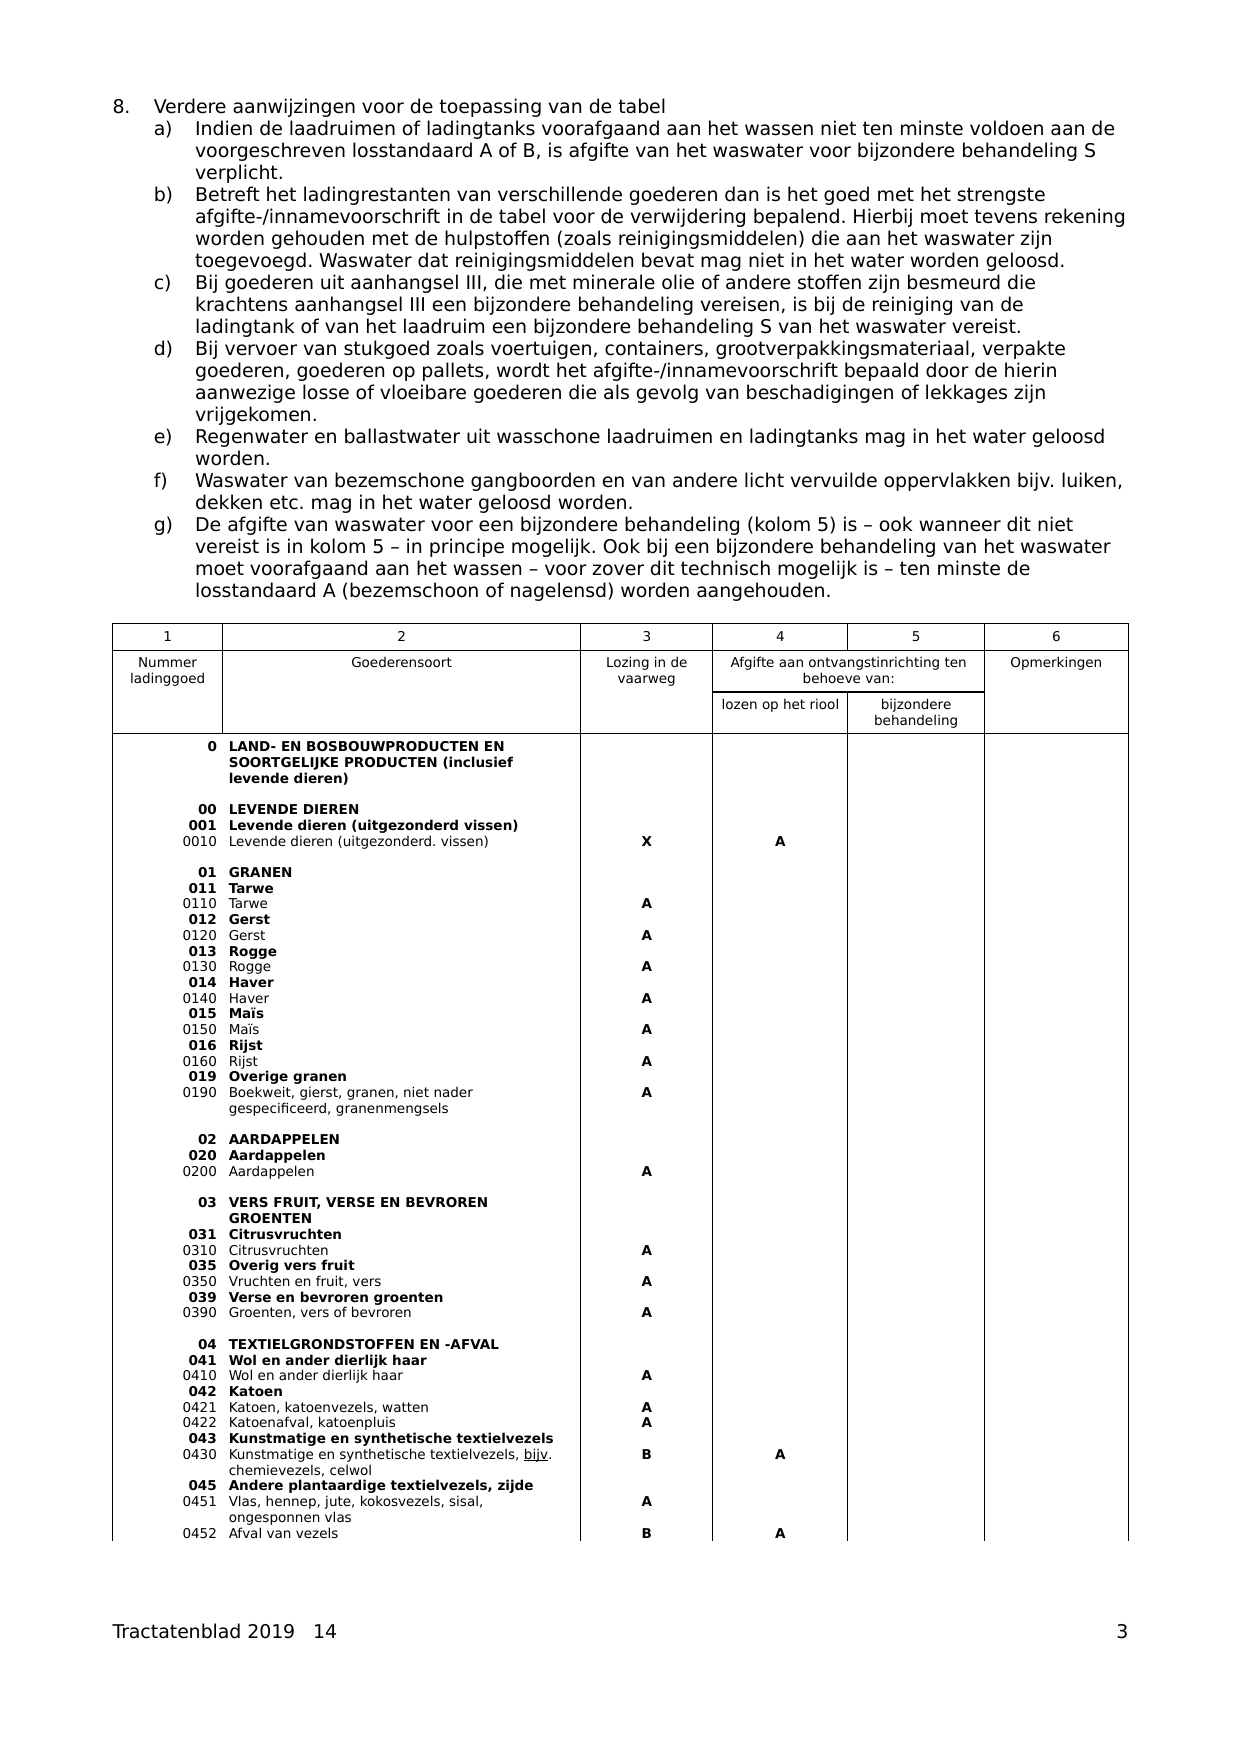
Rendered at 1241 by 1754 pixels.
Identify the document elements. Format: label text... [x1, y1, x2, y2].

table_cell 0452 [113, 1525, 222, 1541]
table_cell [985, 1164, 1128, 1179]
table_cell 012 [113, 912, 222, 928]
table_cell [713, 1353, 847, 1368]
table_cell Gerst [223, 912, 580, 928]
table_cell [985, 1179, 1128, 1195]
table_cell VERS FRUIT, VERSE EN BEVROREN GROENTEN [223, 1195, 580, 1227]
table_cell [848, 818, 984, 833]
table_cell A [581, 1368, 712, 1384]
table_cell [713, 1305, 847, 1321]
table_cell [848, 1054, 984, 1069]
table_cell [713, 944, 847, 959]
table_cell [581, 1321, 712, 1337]
table_cell [848, 991, 984, 1006]
table_cell [848, 1305, 984, 1321]
table_cell GRANEN [223, 865, 580, 881]
table_cell [713, 1258, 847, 1274]
table_cell [985, 959, 1128, 975]
table_cell [848, 1164, 984, 1179]
table_cell A [713, 833, 847, 849]
table_cell [713, 1431, 847, 1447]
table_cell 011 [113, 881, 222, 896]
table_cell [985, 833, 1128, 849]
table_cell Goederensoort [223, 651, 580, 733]
table_cell [848, 975, 984, 991]
table_cell [113, 786, 222, 802]
table_cell 0410 [113, 1368, 222, 1384]
table_cell [848, 1227, 984, 1242]
table_cell [581, 1148, 712, 1164]
table_cell A [581, 1400, 712, 1415]
table_cell [985, 1274, 1128, 1289]
table_cell [985, 1290, 1128, 1305]
table_cell [848, 833, 984, 849]
table_cell [713, 1400, 847, 1415]
table_cell Rogge [223, 944, 580, 959]
table_cell [985, 802, 1128, 818]
table_cell [848, 1006, 984, 1022]
table_cell Rijst [223, 1038, 580, 1053]
table_cell [848, 1195, 984, 1227]
table_cell [713, 1478, 847, 1494]
table_cell [223, 786, 580, 802]
table_cell [713, 865, 847, 881]
table_cell [713, 1274, 847, 1289]
table_cell [581, 1227, 712, 1242]
table_cell [985, 881, 1128, 896]
table_cell Rijst [223, 1054, 580, 1069]
table_header 2 [223, 624, 580, 649]
table_cell X [581, 833, 712, 849]
table_cell [713, 1337, 847, 1352]
table_cell [985, 1085, 1128, 1116]
table_cell A [581, 1274, 712, 1289]
table_cell 014 [113, 975, 222, 991]
table_cell [713, 975, 847, 991]
table_cell [848, 1494, 984, 1525]
text a) Indien de laadruimen of ladingtanks voorafgaand aan het wassen niet ten minste voldoen aan de voorgeschreven losstandaard A of B, is afgifte van het waswater voor bijzondere behandeling S verplicht. [153, 118, 1128, 184]
table_cell Katoen, katoenvezels, watten [223, 1400, 580, 1415]
table_cell [581, 881, 712, 896]
table_cell 0390 [113, 1305, 222, 1321]
table_cell [581, 1006, 712, 1022]
table_cell Maïs [223, 1006, 580, 1022]
table_cell A [581, 1022, 712, 1038]
table_cell [848, 1148, 984, 1164]
table_cell Boekweit, gierst, granen, niet nader gespecificeerd, granenmengsels [223, 1085, 580, 1116]
table_cell [713, 912, 847, 928]
table_cell 0160 [113, 1054, 222, 1069]
table_header 1 [113, 624, 222, 649]
table_cell Opmerkingen [985, 651, 1128, 733]
table_cell [581, 849, 712, 865]
table_cell [985, 1447, 1128, 1478]
table_cell [581, 818, 712, 833]
table_cell 0430 [113, 1447, 222, 1478]
table_cell [581, 1179, 712, 1195]
text e) Regenwater en ballastwater uit wasschone laadruimen en ladingtanks mag in het water geloosd worden. [153, 426, 1128, 469]
table_cell 039 [113, 1290, 222, 1305]
table_cell [713, 1148, 847, 1164]
table_cell 0421 [113, 1400, 222, 1415]
table_cell [848, 1179, 984, 1195]
table_cell [581, 786, 712, 802]
table_cell 03 [113, 1195, 222, 1227]
table_cell [985, 975, 1128, 991]
table_cell A [581, 1494, 712, 1525]
table_cell [985, 1494, 1128, 1525]
table_cell [848, 1337, 984, 1352]
table_cell A [581, 1415, 712, 1431]
table_cell 045 [113, 1478, 222, 1494]
table_cell [985, 1525, 1128, 1541]
table_cell 015 [113, 1006, 222, 1022]
table_cell [985, 1116, 1128, 1132]
table_cell [581, 1353, 712, 1368]
table_cell [848, 959, 984, 975]
table_cell [113, 1116, 222, 1132]
table_cell B [581, 1447, 712, 1478]
table_cell [581, 975, 712, 991]
table_cell Rogge [223, 959, 580, 975]
table_cell [713, 959, 847, 975]
table_cell [581, 912, 712, 928]
table_cell [713, 1195, 847, 1227]
table_cell [848, 1353, 984, 1368]
table_cell [985, 1400, 1128, 1415]
table_cell [713, 1132, 847, 1148]
table_cell [985, 1227, 1128, 1242]
table_cell [848, 1384, 984, 1399]
table_cell [848, 1368, 984, 1384]
table_cell A [581, 991, 712, 1006]
table_cell [223, 849, 580, 865]
table_cell Tarwe [223, 881, 580, 896]
table_cell A [581, 1085, 712, 1116]
table_cell Haver [223, 991, 580, 1006]
table_cell Citrusvruchten [223, 1242, 580, 1258]
table_cell [848, 928, 984, 943]
table_cell [985, 1321, 1128, 1337]
table_cell A [581, 959, 712, 975]
table_cell [581, 1116, 712, 1132]
table_cell AARDAPPELEN [223, 1132, 580, 1148]
table_cell [985, 1431, 1128, 1447]
table_cell Kunstmatige en synthetische textielvezels [223, 1431, 580, 1447]
table_cell [848, 912, 984, 928]
table_cell Kunstmatige en synthetische textielvezels, bijv. chemievezels, celwol [223, 1447, 580, 1478]
table_cell [848, 1242, 984, 1258]
table_cell Afgifte aan ontvangstinrichting ten behoeve van: [713, 651, 984, 691]
table_cell Levende dieren (uitgezonderd. vissen) [223, 833, 580, 849]
table_cell [848, 1038, 984, 1053]
table_cell [713, 991, 847, 1006]
table_cell [848, 1415, 984, 1431]
table_cell 04 [113, 1337, 222, 1352]
table_cell LAND- EN BOSBOUWPRODUCTEN EN SOORTGELIJKE PRODUCTEN (inclusief levende dieren) [223, 734, 580, 786]
table_cell [985, 734, 1128, 786]
table_cell [985, 944, 1128, 959]
text g) De afgifte van waswater voor een bijzondere behandeling (kolom 5) is – ook wanneer dit niet vereist is in kolom 5 – in principe mogelijk. Ook bij een bijzondere behandeling van het waswater moet voorafgaand aan het wassen – voor zover dit technisch mogelijk is – ten minste de losstandaard A (bezemschoon of nagelensd) worden aangehouden. [153, 513, 1128, 601]
table_cell 042 [113, 1384, 222, 1399]
table_cell [985, 849, 1128, 865]
table_cell [985, 1132, 1128, 1148]
table_cell Overig vers fruit [223, 1258, 580, 1274]
table_cell [713, 1494, 847, 1525]
table_cell lozen op het riool [713, 693, 847, 733]
table_cell Citrusvruchten [223, 1227, 580, 1242]
table_cell 0140 [113, 991, 222, 1006]
table_cell 0190 [113, 1085, 222, 1116]
table_cell [223, 1116, 580, 1132]
table_cell [581, 1337, 712, 1352]
table_cell [848, 849, 984, 865]
table_cell [713, 734, 847, 786]
table_cell TEXTIELGRONDSTOFFEN EN -AFVAL [223, 1337, 580, 1352]
table_cell [713, 896, 847, 912]
table_cell 041 [113, 1353, 222, 1368]
table_cell Tarwe [223, 896, 580, 912]
table_cell 0350 [113, 1274, 222, 1289]
table_cell [985, 928, 1128, 943]
table_cell [985, 786, 1128, 802]
table_cell [848, 1478, 984, 1494]
table_cell [713, 1290, 847, 1305]
table_cell A [713, 1525, 847, 1541]
table_cell [848, 865, 984, 881]
text d) Bij vervoer van stukgoed zoals voertuigen, containers, grootverpakkingsmateriaal, verpakte goederen, goederen op pallets, wordt het afgifte-/innamevoorschrift bepaald door de hierin aanwezige losse of vloeibare goederen die als gevolg van beschadigingen of lekkages zijn vrijgekomen. [153, 338, 1128, 426]
table_cell [985, 1337, 1128, 1352]
table_cell [223, 1179, 580, 1195]
table_cell [985, 1478, 1128, 1494]
table_cell [985, 818, 1128, 833]
table_cell [713, 1384, 847, 1399]
table_cell [985, 1038, 1128, 1053]
table_header 6 [985, 624, 1128, 649]
table_cell A [581, 1305, 712, 1321]
table_cell 0130 [113, 959, 222, 975]
table_cell [985, 1258, 1128, 1274]
table_cell Levende dieren (uitgezonderd vissen) [223, 818, 580, 833]
table_cell [985, 1384, 1128, 1399]
table_cell [848, 1085, 984, 1116]
table_cell [713, 1179, 847, 1195]
table_cell [713, 1022, 847, 1038]
table_cell [848, 1116, 984, 1132]
table_cell [713, 849, 847, 865]
table_header 5 [848, 624, 984, 649]
table_cell [848, 1321, 984, 1337]
table_cell Katoen [223, 1384, 580, 1399]
table_cell 0150 [113, 1022, 222, 1038]
table_cell 001 [113, 818, 222, 833]
table_cell A [581, 1054, 712, 1069]
text 8. Verdere aanwijzingen voor de toepassing van de tabel [112, 96, 1128, 118]
table_cell 01 [113, 865, 222, 881]
table_cell [985, 1305, 1128, 1321]
table_cell [581, 1384, 712, 1399]
table_cell [985, 865, 1128, 881]
table_cell 019 [113, 1069, 222, 1085]
table_cell [848, 1132, 984, 1148]
text c) Bij goederen uit aanhangsel III, die met minerale olie of andere stoffen zijn besmeurd die krachtens aanhangsel III een bijzondere behandeling vereisen, is bij de reiniging van de ladingtank of van het laadruim een bijzondere behandeling S van het waswater vereist. [153, 272, 1128, 338]
table_cell [848, 944, 984, 959]
table_cell [713, 1415, 847, 1431]
table_cell [713, 818, 847, 833]
table_cell [848, 786, 984, 802]
table_cell Groenten, vers of bevroren [223, 1305, 580, 1321]
table_cell [985, 1353, 1128, 1368]
table_cell 035 [113, 1258, 222, 1274]
table_cell [985, 1368, 1128, 1384]
table_cell [713, 1116, 847, 1132]
table_cell [713, 1069, 847, 1085]
table_cell 02 [113, 1132, 222, 1148]
table_cell [848, 1400, 984, 1415]
table_cell Katoenafval, katoenpluis [223, 1415, 580, 1431]
table_cell [985, 912, 1128, 928]
table_cell [713, 1006, 847, 1022]
table_cell [713, 1368, 847, 1384]
table_cell [713, 1038, 847, 1053]
table_cell [848, 1258, 984, 1274]
table_cell [581, 1431, 712, 1447]
table_cell [581, 734, 712, 786]
table_cell [713, 802, 847, 818]
text f) Waswater van bezemschone gangboorden en van andere licht vervuilde oppervlakken bijv. luiken, dekken etc. mag in het water geloosd worden. [153, 469, 1128, 513]
table_cell A [581, 928, 712, 943]
table_cell [713, 1085, 847, 1116]
table_cell [713, 928, 847, 943]
table_cell [581, 865, 712, 881]
table_cell [581, 1038, 712, 1053]
table_cell [848, 881, 984, 896]
table_cell [113, 849, 222, 865]
table_cell Gerst [223, 928, 580, 943]
table_cell 020 [113, 1148, 222, 1164]
table_cell [581, 1290, 712, 1305]
table_cell 0422 [113, 1415, 222, 1431]
table_cell A [581, 896, 712, 912]
table_cell 0451 [113, 1494, 222, 1525]
table_cell [985, 896, 1128, 912]
table_cell 016 [113, 1038, 222, 1053]
table_cell [581, 944, 712, 959]
table_cell [713, 1054, 847, 1069]
table_cell A [581, 1242, 712, 1258]
table_cell Maïs [223, 1022, 580, 1038]
table_cell [581, 1195, 712, 1227]
table_cell [985, 1022, 1128, 1038]
table_cell LEVENDE DIEREN [223, 802, 580, 818]
table_cell Nummer ladinggoed [113, 651, 222, 733]
table_cell Lozing in de vaarweg [581, 651, 712, 733]
table_cell [713, 881, 847, 896]
table_cell A [713, 1447, 847, 1478]
table_cell [985, 1415, 1128, 1431]
table_cell Verse en bevroren groenten [223, 1290, 580, 1305]
table_cell [848, 1431, 984, 1447]
table_cell [848, 1525, 984, 1541]
table_cell Andere plantaardige textielvezels, zijde [223, 1478, 580, 1494]
table_cell Aardappelen [223, 1164, 580, 1179]
table_cell Wol en ander dierlijk haar [223, 1368, 580, 1384]
table_cell 00 [113, 802, 222, 818]
table_cell [713, 1164, 847, 1179]
table_header 4 [713, 624, 847, 649]
table_cell [848, 1290, 984, 1305]
table_cell [985, 1242, 1128, 1258]
table_cell [985, 1195, 1128, 1227]
table_cell 0310 [113, 1242, 222, 1258]
table_cell 0110 [113, 896, 222, 912]
table_cell [985, 1069, 1128, 1085]
table_cell 0 [113, 734, 222, 786]
table_cell 031 [113, 1227, 222, 1242]
table_cell [985, 1148, 1128, 1164]
table_cell [848, 802, 984, 818]
table_cell [223, 1321, 580, 1337]
table_cell [848, 1447, 984, 1478]
table_cell Vruchten en fruit, vers [223, 1274, 580, 1289]
table_cell 013 [113, 944, 222, 959]
table_cell Wol en ander dierlijk haar [223, 1353, 580, 1368]
table_cell [985, 991, 1128, 1006]
table_cell Afval van vezels [223, 1525, 580, 1541]
table_cell [848, 734, 984, 786]
table_cell Haver [223, 975, 580, 991]
table_cell [113, 1321, 222, 1337]
table_header 3 [581, 624, 712, 649]
table_cell [581, 1132, 712, 1148]
table_cell [713, 1227, 847, 1242]
table_cell [581, 802, 712, 818]
table_cell [581, 1258, 712, 1274]
table_cell [848, 1022, 984, 1038]
table_cell Aardappelen [223, 1148, 580, 1164]
table_cell Overige granen [223, 1069, 580, 1085]
table_cell [848, 1069, 984, 1085]
table_cell [848, 1274, 984, 1289]
table_cell Vlas, hennep, jute, kokosvezels, sisal, ongesponnen vlas [223, 1494, 580, 1525]
text b) Betreft het ladingrestanten van verschillende goederen dan is het goed met het strengste afgifte-/innamevoorschrift in de tabel voor de verwijdering bepalend. Hierbij moet tevens rekening worden gehouden met de hulpstoffen (zoals reinigingsmiddelen) die aan het waswater zijn toegevoegd. Waswater dat reinigingsmiddelen bevat mag niet in het water worden geloosd. [153, 184, 1128, 272]
table_cell [713, 1242, 847, 1258]
table_cell [113, 1179, 222, 1195]
table_cell [713, 1321, 847, 1337]
table_cell A [581, 1164, 712, 1179]
table_cell [581, 1478, 712, 1494]
table_cell [581, 1069, 712, 1085]
table_cell [985, 1054, 1128, 1069]
table_cell B [581, 1525, 712, 1541]
table_cell [713, 786, 847, 802]
table_cell 043 [113, 1431, 222, 1447]
table_cell [985, 1006, 1128, 1022]
table_cell 0010 [113, 833, 222, 849]
table_cell [848, 896, 984, 912]
table_cell 0200 [113, 1164, 222, 1179]
table_cell bijzondere behandeling [848, 693, 984, 733]
table_cell 0120 [113, 928, 222, 943]
